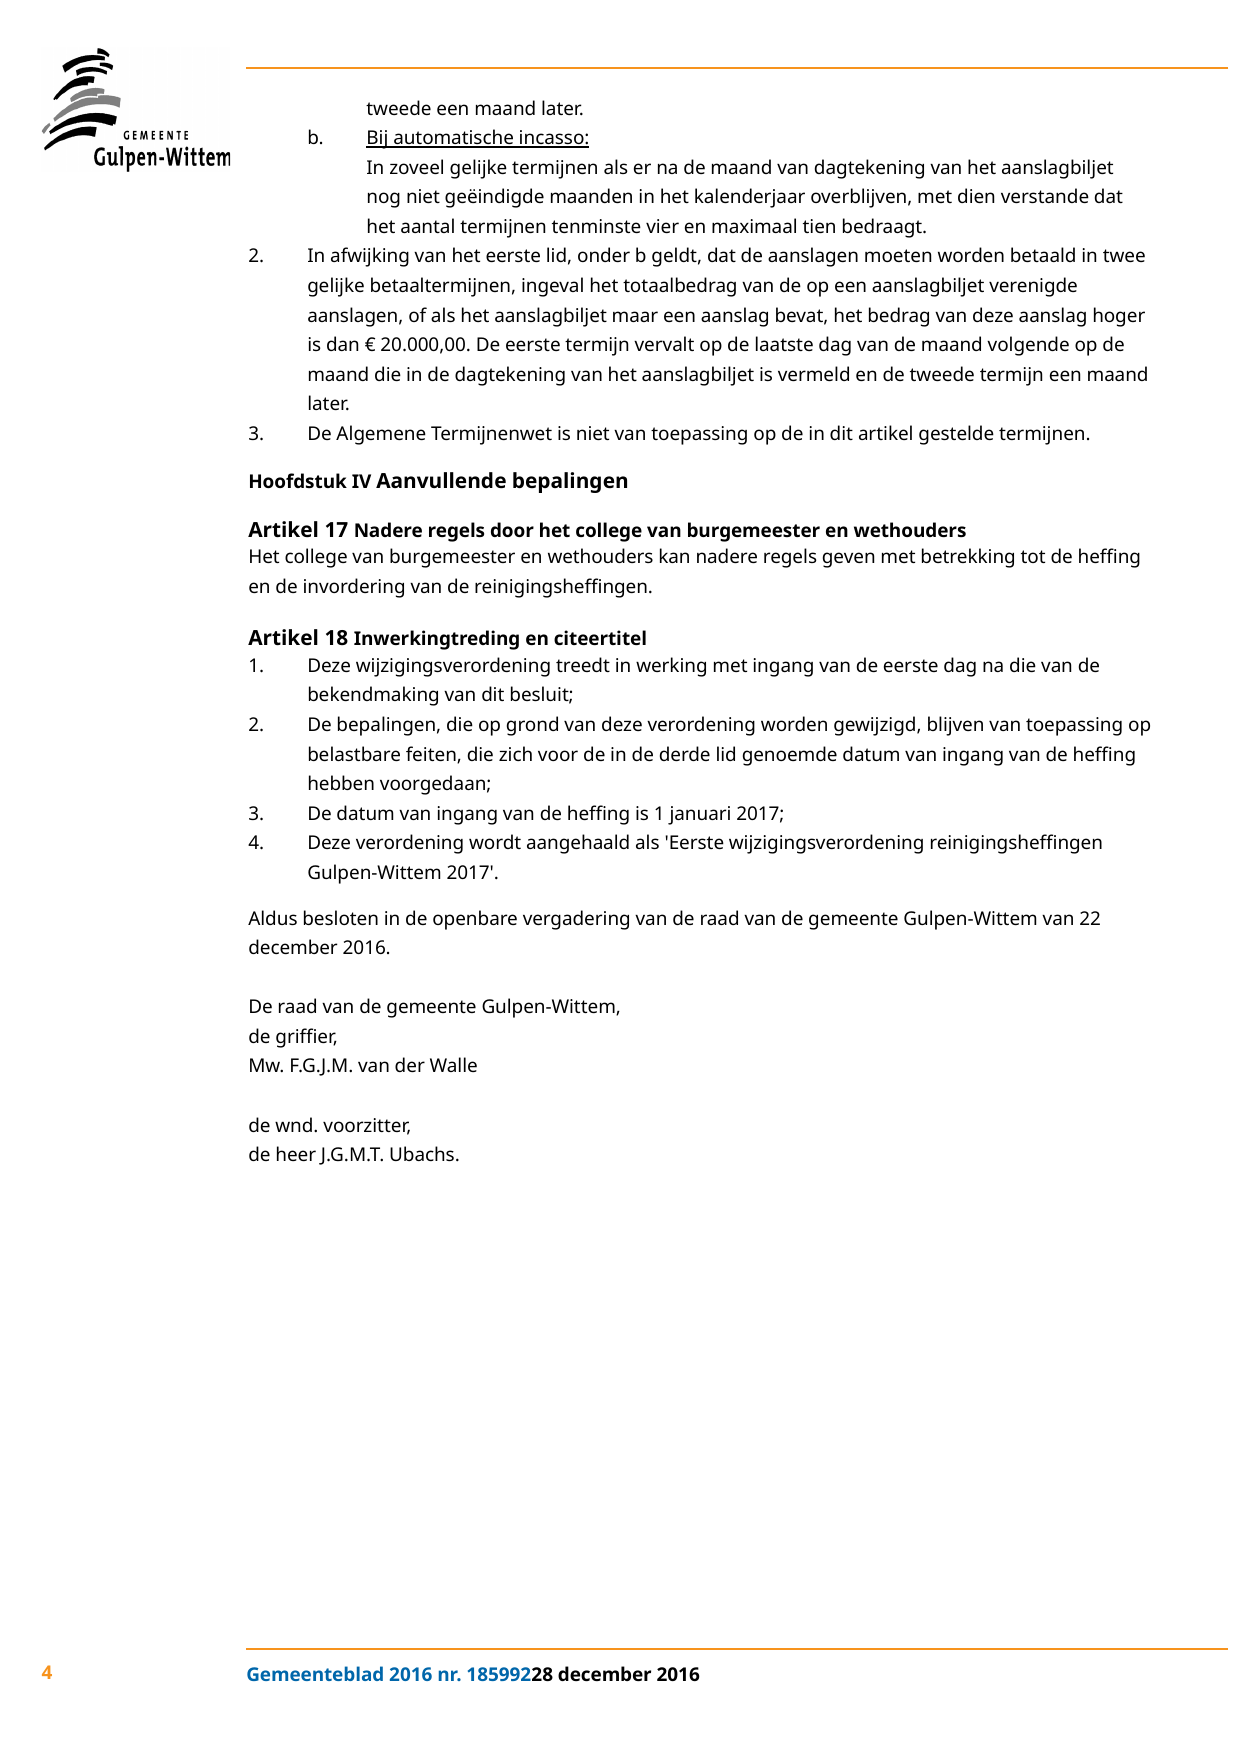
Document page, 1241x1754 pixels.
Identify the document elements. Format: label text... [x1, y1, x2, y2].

list In zoveel gelijke termijnen als er na de maand van dagtekening van het aanslagbiljet nog niet geëindigde maanden in het kalenderjaar overblijven, met dien verstande dat het aantal termijnen tenminste vier en maximaal tien bedraagt. [307, 154, 1152, 239]
text Mw. F.G.J.M. van der Walle [248, 1053, 1152, 1078]
list Deze verordening wordt aangehaald als 'Eerste wijzigingsverordening reinigingsheffingen Gulpen-Wittem 2017'. [248, 829, 1152, 885]
list In afwijking van het eerste lid, onder b geldt, dat de aanslagen moeten worden betaald in twee gelijke betaaltermijnen, ingeval het totaalbedrag van de op een aanslagbiljet verenigde aanslagen, of als het aanslagbiljet maar een aanslag bevat, het bedrag van deze aanslag hoger is dan € 20.000,00. De eerste termijn vervalt op de laatste dag van de maand volgende op de maand die in de dagtekening van het aanslagbiljet is vermeld en de tweede termijn een maand later. [248, 243, 1152, 416]
list De bepalingen, die op grond van deze verordening worden gewijzigd, blijven van toepassing op belastbare feiten, die zich voor de in de derde lid genoemde datum van ingang van de heffing hebben voorgedaan; [248, 711, 1152, 796]
list Bij automatische incasso: [307, 124, 1152, 150]
text Hoofdstuk IV Aanvullende bepalingen [248, 466, 1152, 494]
text Artikel 17 Nadere regels door het college van burgemeester en wethouders [248, 515, 1152, 543]
list Deze wijzigingsverordening treedt in werking met ingang van de eerste dag na die van de bekendmaking van dit besluit; [248, 652, 1152, 707]
list De Algemene Termijnenwet is niet van toepassing op de in dit artikel gestelde termijnen. [248, 420, 1152, 446]
text Het college van burgemeester en wethouders kan nadere regels geven met betrekking tot de heffing en de invordering van de reinigingsheffingen. [248, 543, 1152, 599]
text Aldus besloten in de openbare vergadering van de raad van de gemeente Gulpen-Wittem van 22 december 2016. [248, 905, 1152, 960]
text de griffier, [248, 1023, 1152, 1049]
text de heer J.G.M.T. Ubachs. [248, 1141, 1152, 1167]
text de wnd. voorzitter, [248, 1112, 1152, 1137]
picture [41, 47, 231, 172]
text De raad van de gemeente Gulpen-Wittem, [248, 993, 1152, 1019]
list De datum van ingang van de heffing is 1 januari 2017; [248, 800, 1152, 826]
list tweede een maand later. [307, 95, 1152, 121]
text Artikel 18 Inwerkingtreding en citeertitel [248, 623, 1152, 652]
